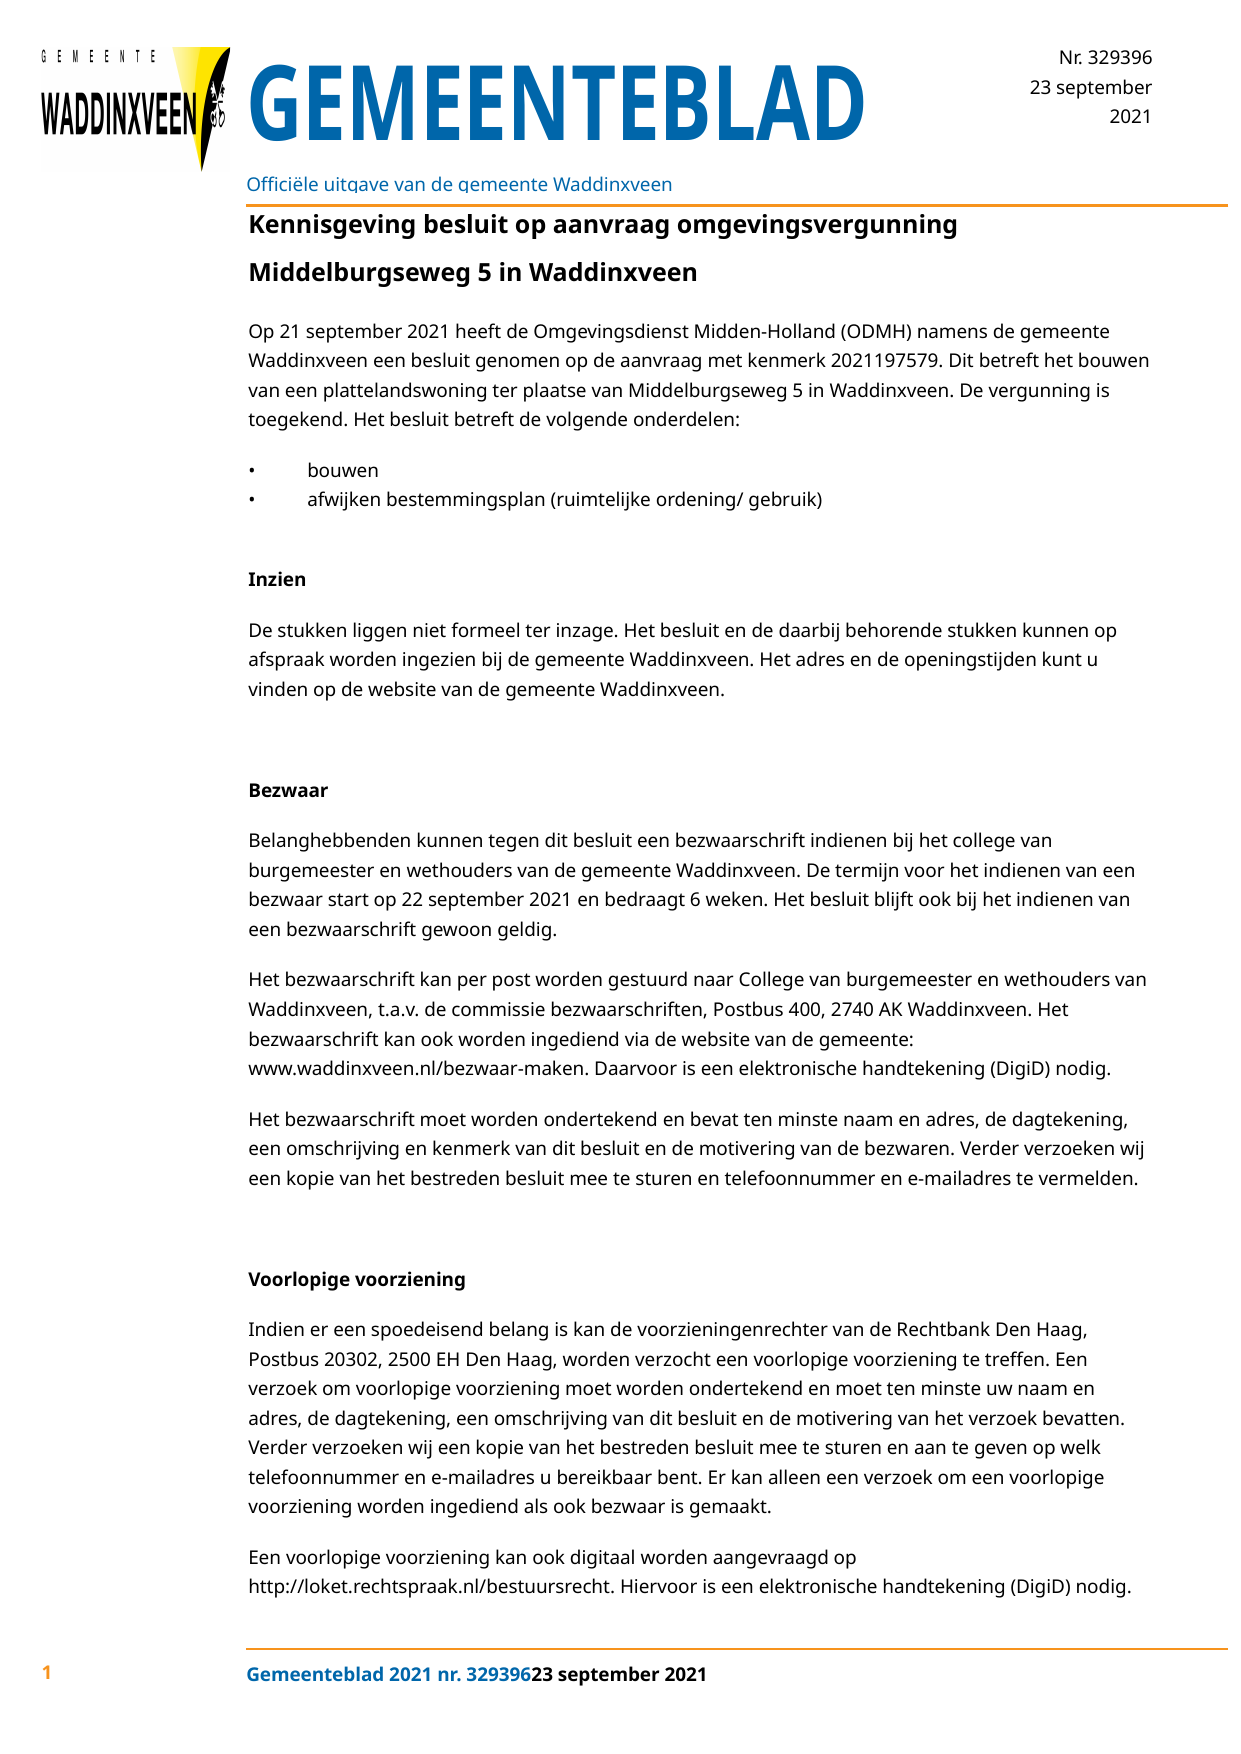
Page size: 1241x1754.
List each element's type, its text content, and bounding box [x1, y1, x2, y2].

list afwijken bestemmingsplan (ruimtelijke ordening/ gebruik) [248, 487, 1152, 512]
text Belanghebbenden kunnen tegen dit besluit een bezwaarschrift indienen bij het college van burgemeester en wethouders van de gemeente Waddinxveen. De termijn voor het indienen van een bezwaar start op 22 september 2021 en bedraagt 6 weken. Het besluit blijft ook bij het indienen van een bezwaarschrift gewoon geldig. [248, 827, 1152, 942]
text Inzien [248, 567, 1152, 592]
text Het bezwaarschrift kan per post worden gestuurd naar College van burgemeester en wethouders van Waddinxveen, t.a.v. de commissie bezwaarschriften, Postbus 400, 2740 AK Waddinxveen. Het bezwaarschrift kan ook worden ingediend via de website van de gemeente: www.waddinxveen.nl/bezwaar-maken. Daarvoor is een elektronische handtekening (DigiD) nodig. [248, 967, 1152, 1081]
text Het bezwaarschrift moet worden ondertekend en bevat ten minste naam en adres, de dagtekening, een omschrijving en kenmerk van dit besluit en de motivering van de bezwaren. Verder verzoeken wij een kopie van het bestreden besluit mee te sturen en telefoonnummer en e-mailadres te vermelden. [248, 1106, 1152, 1191]
text Indien er een spoedeisend belang is kan de voorzieningenrechter van de Rechtbank Den Haag, Postbus 20302, 2500 EH Den Haag, worden verzocht een voorlopige voorziening te treffen. Een verzoek om voorlopige voorziening moet worden ondertekend en moet ten minste uw naam en adres, de dagtekening, een omschrijving van dit besluit en de motivering van het verzoek bevatten. Verder verzoeken wij een kopie van het bestreden besluit mee te sturen en aan te geven op welk telefoonnummer en e-mailadres u bereikbaar bent. Er kan alleen een verzoek om een voorlopige voorziening worden ingediend als ook bezwaar is gemaakt. [248, 1316, 1152, 1519]
text Voorlopige voorziening [248, 1266, 1152, 1292]
picture [41, 47, 231, 172]
text De stukken liggen niet formeel ter inzage. Het besluit en de daarbij behorende stukken kunnen op afspraak worden ingezien bij de gemeente Waddinxveen. Het adres en de openingstijden kunt u vinden op de website van de gemeente Waddinxveen. [248, 617, 1152, 702]
text Bezwaar [248, 777, 1152, 803]
text Een voorlopige voorziening kan ook digitaal worden aangevraagd op http://loket.rechtspraak.nl/bestuursrecht. Hiervoor is een elektronische handtekening (DigiD) nodig. [248, 1544, 1152, 1599]
list bouwen [248, 457, 1152, 483]
text Op 21 september 2021 heeft de Omgevingsdienst Midden-Holland (ODMH) namens de gemeente Waddinxveen een besluit genomen op de aanvraag met kenmerk 2021197579. Dit betreft het bouwen van een plattelandswoning ter plaatse van Middelburgseweg 5 in Waddinxveen. De vergunning is toegekend. Het besluit betreft de volgende onderdelen: [248, 318, 1152, 432]
text Kennisgeving besluit op aanvraag omgevingsvergunning Middelburgseweg 5 in Waddinxveen [248, 207, 1152, 288]
